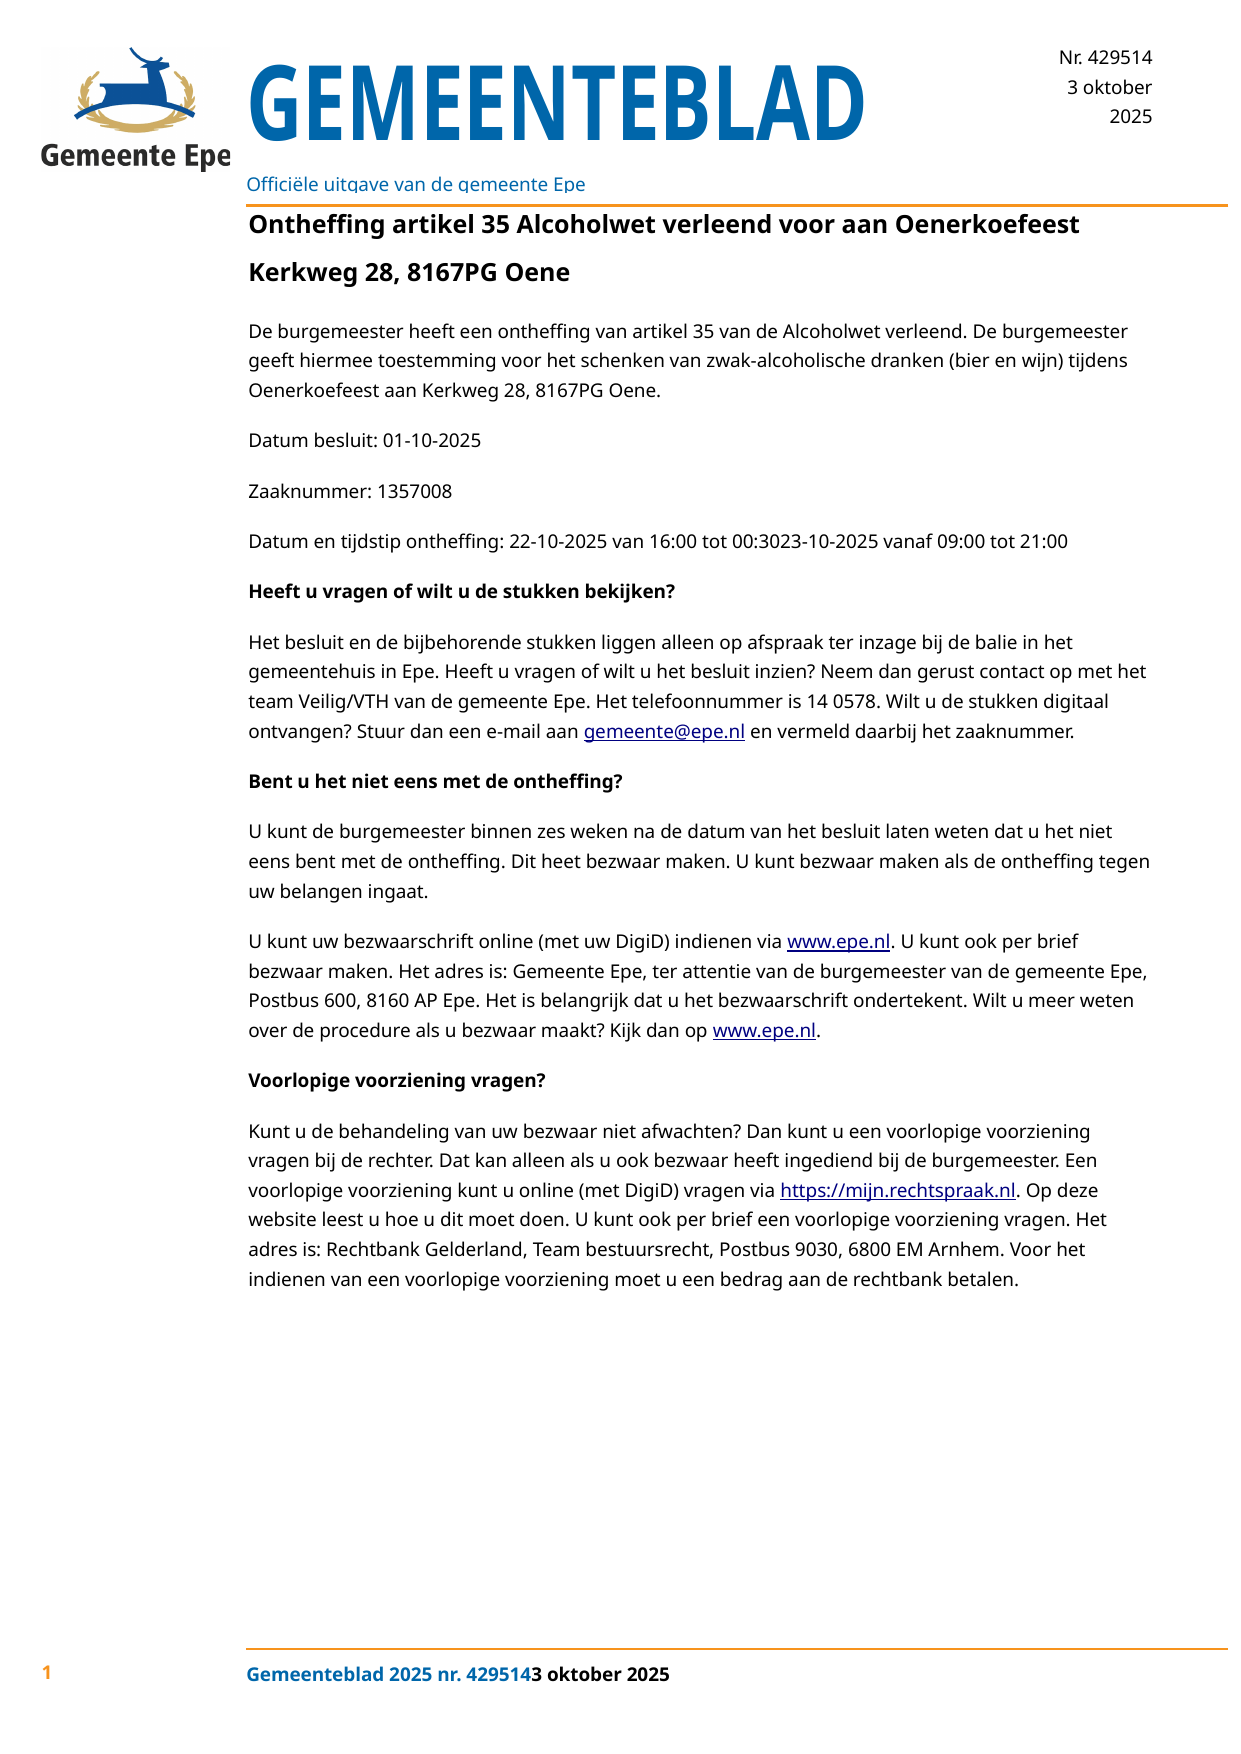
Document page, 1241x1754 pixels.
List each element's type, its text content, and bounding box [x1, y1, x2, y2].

text Bent u het niet eens met de ontheffing? [248, 768, 1152, 794]
text Zaaknummer: 1357008 [248, 478, 1152, 504]
text Voorlopige voorziening vragen? [248, 1067, 1152, 1093]
text Heeft u vragen of wilt u de stukken bekijken? [248, 579, 1152, 604]
text Ontheffing artikel 35 Alcoholwet verleend voor aan Oenerkoefeest Kerkweg 28, 8167PG Oene [248, 207, 1152, 288]
text Het besluit en de bijbehorende stukken liggen alleen op afspraak ter inzage bij de balie in het gemeentehuis in Epe. Heeft u vragen of wilt u het besluit inzien? Neem dan gerust contact op met het team Veilig/VTH van de gemeente Epe. Het telefoonnummer is 14 0578. Wilt u de stukken digitaal ontvangen? Stuur dan een e-mail aan gemeente@epe.nl en vermeld daarbij het zaaknummer. [248, 629, 1152, 744]
text De burgemeester heeft een ontheffing van artikel 35 van de Alcoholwet verleend. De burgemeester geeft hiermee toestemming voor het schenken van zwak-alcoholische dranken (bier en wijn) tijdens Oenerkoefeest aan Kerkweg 28, 8167PG Oene. [248, 318, 1152, 403]
text U kunt de burgemeester binnen zes weken na de datum van het besluit laten weten dat u het niet eens bent met de ontheffing. Dit heet bezwaar maken. U kunt bezwaar maken als de ontheffing tegen uw belangen ingaat. [248, 819, 1152, 904]
picture [41, 47, 231, 172]
text Datum besluit: 01-10-2025 [248, 427, 1152, 453]
text U kunt uw bezwaarschrift online (met uw DigiD) indienen via www.epe.nl. U kunt ook per brief bezwaar maken. Het adres is: Gemeente Epe, ter attentie van de burgemeester van de gemeente Epe, Postbus 600, 8160 AP Epe. Het is belangrijk dat u het bezwaarschrift ondertekent. Wilt u meer weten over de procedure als u bezwaar maakt? Kijk dan op www.epe.nl. [248, 928, 1152, 1043]
text Kunt u de behandeling van uw bezwaar niet afwachten? Dan kunt u een voorlopige voorziening vragen bij de rechter. Dat kan alleen als u ook bezwaar heeft ingediend bij de burgemeester. Een voorlopige voorziening kunt u online (met DigiD) vragen via https://mijn.rechtspraak.nl. Op deze website leest u hoe u dit moet doen. U kunt ook per brief een voorlopige voorziening vragen. Het adres is: Rechtbank Gelderland, Team bestuursrecht, Postbus 9030, 6800 EM Arnhem. Voor het indienen van een voorlopige voorziening moet u een bedrag aan de rechtbank betalen. [248, 1118, 1152, 1292]
text Datum en tijdstip ontheffing: 22-10-2025 van 16:00 tot 00:3023-10-2025 vanaf 09:00 tot 21:00 [248, 528, 1152, 554]
